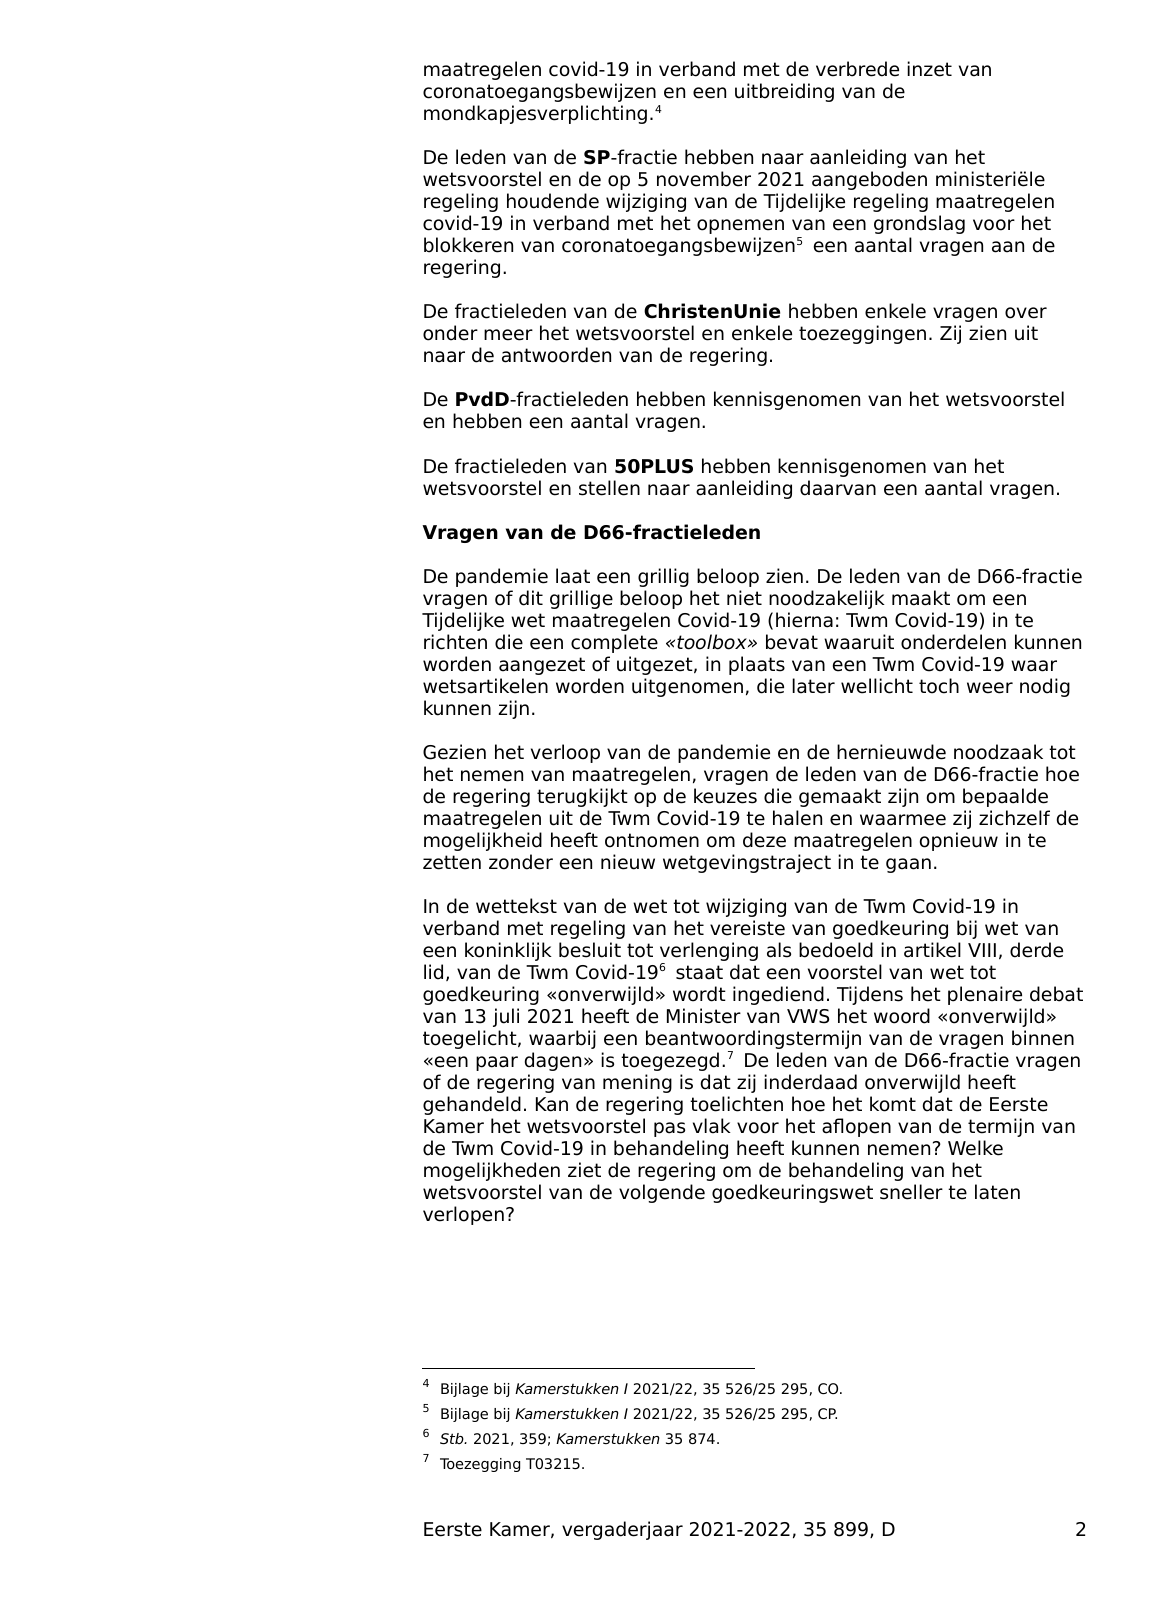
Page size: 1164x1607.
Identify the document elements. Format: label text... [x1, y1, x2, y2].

text De fractieleden van 50PLUS hebben kennisgenomen van het wetsvoorstel en stellen naar aanleiding daarvan een aantal vragen. [422, 456, 1087, 499]
text Bijlage bij Kamerstukken I 2021/22, 35 526/25 295, CP. [422, 1402, 1087, 1424]
text De leden van de SP-fractie hebben naar aanleiding van het wetsvoorstel en de op 5 november 2021 aangeboden ministeriële regeling houdende wijziging van de Tijdelijke regeling maatregelen covid-19 in verband met het opnemen van een grondslag voor het blokkeren van coronatoegangsbewijzen een aantal vragen aan de regering. [422, 147, 1087, 279]
text Bijlage bij Kamerstukken I 2021/22, 35 526/25 295, CO. [422, 1377, 1087, 1399]
subtitle Vragen van de D66-fractieleden [422, 522, 1087, 544]
text In de wettekst van de wet tot wijziging van de Twm Covid-19 in verband met regeling van het vereiste van goedkeuring bij wet van een koninklijk besluit tot verlenging als bedoeld in artikel VIII, derde lid, van de Twm Covid-19 staat dat een voorstel van wet tot goedkeuring «onverwijld» wordt ingediend. Tijdens het plenaire debat van 13 juli 2021 heeft de Minister van VWS het woord «onverwijld» toegelicht, waarbij een beantwoordingstermijn van de vragen binnen «een paar dagen» is toegezegd. De leden van de D66-fractie vragen of de regering van mening is dat zij inderdaad onverwijld heeft gehandeld. Kan de regering toelichten hoe het komt dat de Eerste Kamer het wetsvoorstel pas vlak voor het aflopen van de termijn van de Twm Covid-19 in behandeling heeft kunnen nemen? Welke mogelijkheden ziet de regering om de behandeling van het wetsvoorstel van de volgende goedkeuringswet sneller te laten verlopen? [422, 896, 1087, 1226]
text Gezien het verloop van de pandemie en de hernieuwde noodzaak tot het nemen van maatregelen, vragen de leden van de D66-fractie hoe de regering terugkijkt op de keuzes die gemaakt zijn om bepaalde maatregelen uit de Twm Covid-19 te halen en waarmee zij zichzelf de mogelijkheid heeft ontnomen om deze maatregelen opnieuw in te zetten zonder een nieuw wetgevingstraject in te gaan. [422, 742, 1087, 874]
text De PvdD-fractieleden hebben kennisgenomen van het wetsvoorstel en hebben een aantal vragen. [422, 389, 1087, 433]
text maatregelen covid-19 in verband met de verbrede inzet van coronatoegangsbewijzen en een uitbreiding van de mondkapjesverplichting. [422, 59, 1087, 125]
text Stb. 2021, 359; Kamerstukken 35 874. [422, 1427, 1087, 1449]
text De fractieleden van de ChristenUnie hebben enkele vragen over onder meer het wetsvoorstel en enkele toezeggingen. Zij zien uit naar de antwoorden van de regering. [422, 301, 1087, 367]
text Toezegging T03215. [422, 1452, 1087, 1474]
text De pandemie laat een grillig beloop zien. De leden van de D66-fractie vragen of dit grillige beloop het niet noodzakelijk maakt om een Tijdelijke wet maatregelen Covid-19 (hierna: Twm Covid-19) in te richten die een complete «toolbox» bevat waaruit onderdelen kunnen worden aangezet of uitgezet, in plaats van een Twm Covid-19 waar wetsartikelen worden uitgenomen, die later wellicht toch weer nodig kunnen zijn. [422, 566, 1087, 720]
